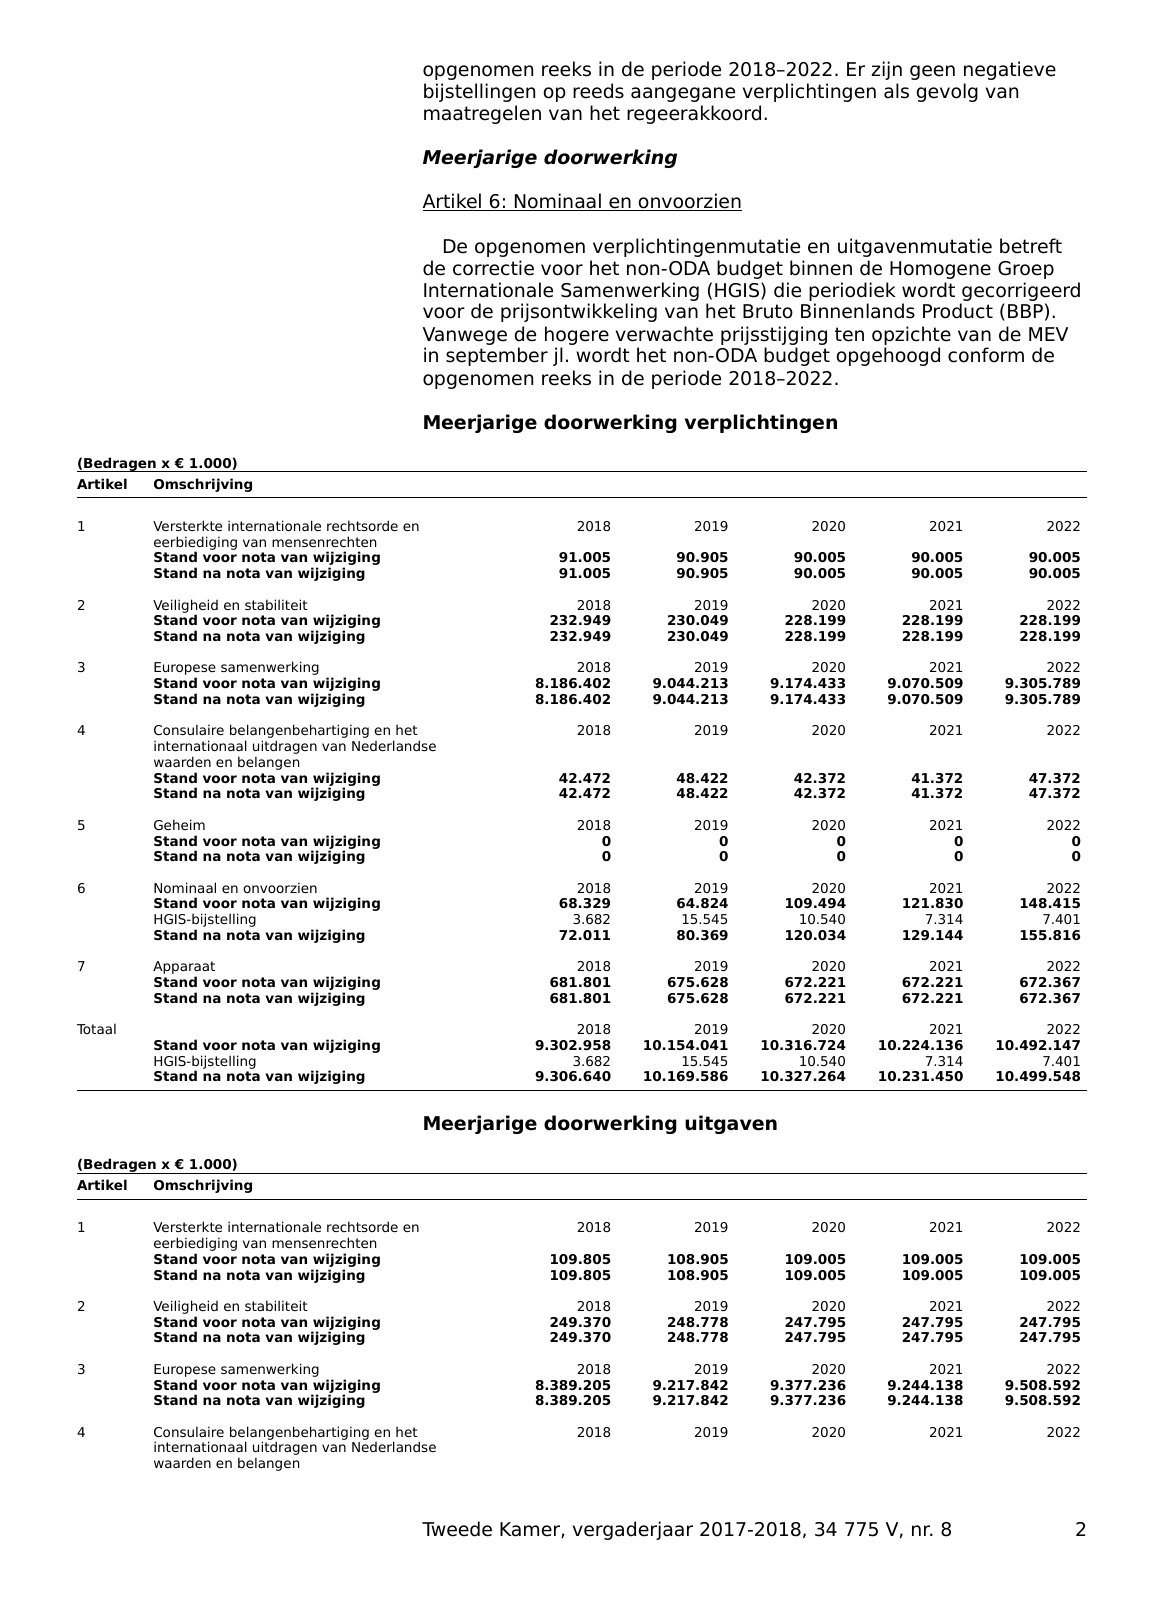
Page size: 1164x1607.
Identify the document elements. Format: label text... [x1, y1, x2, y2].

table_cell Stand voor nota van wijziging [147, 1315, 499, 1330]
table_cell [77, 629, 147, 644]
table_cell 48.422 [617, 770, 734, 786]
table_cell 9.174.433 [734, 676, 852, 692]
table_cell Stand voor nota van wijziging [147, 550, 499, 566]
table_cell [617, 1006, 734, 1022]
table_cell Apparaat [147, 959, 499, 975]
table_cell [77, 582, 147, 597]
table_cell [852, 1174, 969, 1199]
table_cell 672.221 [852, 991, 969, 1006]
table_cell Stand voor nota van wijziging [147, 770, 499, 786]
table_cell 9.306.640 [500, 1069, 617, 1090]
table_cell [147, 802, 499, 818]
table_cell Totaal [77, 1022, 147, 1038]
table_cell 2018 [500, 1022, 617, 1038]
table_cell [969, 865, 1087, 881]
table_cell 232.949 [500, 629, 617, 644]
table_cell [617, 1200, 734, 1220]
table_cell Versterkte internationale rechtsorde en eerbiediging van mensenrechten [147, 519, 499, 550]
table_cell [77, 1054, 147, 1069]
table_cell [500, 1409, 617, 1424]
table_cell [77, 1252, 147, 1267]
table_cell 2020 [734, 1425, 852, 1472]
table_cell 10.224.136 [852, 1038, 969, 1053]
table_cell 42.472 [500, 786, 617, 802]
table_cell [147, 1346, 499, 1362]
table_cell 2 [77, 598, 147, 613]
text De opgenomen verplichtingenmutatie en uitgavenmutatie betreft de correctie voor het non-ODA budget binnen de Homogene Groep Internationale Samenwerking (HGIS) die periodiek wordt gecorrigeerd voor de prijsontwikkeling van het Bruto Binnenlands Product (BBP). Vanwege de hogere verwachte prijsstijging ten opzichte van de MEV in september jl. wordt het non-ODA budget opgehoogd conform de opgenomen reeks in de periode 2018–2022. [422, 236, 1087, 389]
table_cell 8.389.205 [500, 1378, 617, 1393]
table_cell [852, 1006, 969, 1022]
table_cell 2018 [500, 519, 617, 550]
table_cell 90.905 [617, 566, 734, 582]
table_cell 0 [617, 849, 734, 865]
table_cell [852, 802, 969, 818]
table_cell 108.905 [617, 1267, 734, 1283]
table_cell [500, 944, 617, 959]
table_cell 228.199 [852, 629, 969, 644]
table_cell Stand voor nota van wijziging [147, 833, 499, 849]
table_cell [734, 498, 852, 519]
table_cell [617, 645, 734, 660]
table_cell 228.199 [969, 629, 1087, 644]
table_cell [734, 1283, 852, 1299]
table_cell 2022 [969, 881, 1087, 896]
table_cell 90.005 [969, 550, 1087, 566]
table_cell Geheim [147, 818, 499, 833]
table_cell [77, 550, 147, 566]
table_cell [77, 1200, 147, 1220]
table_cell [969, 802, 1087, 818]
table_cell 2 [77, 1299, 147, 1314]
table_cell [77, 566, 147, 582]
table_cell Stand na nota van wijziging [147, 786, 499, 802]
table_cell 10.316.724 [734, 1038, 852, 1053]
table_cell 247.795 [852, 1330, 969, 1346]
table_cell 1 [77, 519, 147, 550]
table_cell 247.795 [969, 1330, 1087, 1346]
table_cell 7.314 [852, 912, 969, 928]
table_cell 249.370 [500, 1330, 617, 1346]
table_cell 108.905 [617, 1252, 734, 1267]
table_cell 2018 [500, 818, 617, 833]
table_cell 5 [77, 818, 147, 833]
table_cell [617, 1283, 734, 1299]
table_cell 2021 [852, 1022, 969, 1038]
table_cell Stand voor nota van wijziging [147, 975, 499, 991]
table_cell [147, 645, 499, 660]
table_cell 7.401 [969, 1054, 1087, 1069]
table_cell [852, 582, 969, 597]
table_cell Stand voor nota van wijziging [147, 676, 499, 692]
table_cell 2019 [617, 1425, 734, 1472]
table_cell 90.005 [734, 566, 852, 582]
table_cell [500, 582, 617, 597]
table_cell 672.367 [969, 975, 1087, 991]
table_cell 2019 [617, 723, 734, 770]
table_cell [77, 1038, 147, 1053]
table_cell 228.199 [852, 613, 969, 629]
table_cell 8.186.402 [500, 676, 617, 692]
table_cell [500, 498, 617, 519]
table_cell 90.905 [617, 550, 734, 566]
table_cell 9.244.138 [852, 1393, 969, 1409]
table_cell 2021 [852, 598, 969, 613]
table_cell 10.327.264 [734, 1069, 852, 1090]
table_cell 9.508.592 [969, 1378, 1087, 1393]
table_cell 10.492.147 [969, 1038, 1087, 1053]
table_cell Versterkte internationale rechtsorde en eerbiediging van mensenrechten [147, 1220, 499, 1252]
table_cell [617, 1409, 734, 1424]
table_cell [617, 1174, 734, 1199]
table_cell 2021 [852, 1362, 969, 1377]
table_cell Stand voor nota van wijziging [147, 1378, 499, 1393]
table_cell 2022 [969, 723, 1087, 770]
table_cell [734, 472, 852, 497]
table_cell 7 [77, 959, 147, 975]
table_cell 0 [852, 833, 969, 849]
table_cell [77, 991, 147, 1006]
table_cell 3 [77, 1362, 147, 1377]
table_cell 248.778 [617, 1330, 734, 1346]
table_cell Stand voor nota van wijziging [147, 613, 499, 629]
table_cell [969, 1283, 1087, 1299]
table_cell 9.217.842 [617, 1393, 734, 1409]
table_cell 4 [77, 1425, 147, 1472]
table_cell [500, 865, 617, 881]
table_cell 247.795 [734, 1315, 852, 1330]
table_cell Stand na nota van wijziging [147, 629, 499, 644]
table_cell [734, 865, 852, 881]
subtitle Artikel 6: Nominaal en onvoorzien [422, 191, 1087, 213]
table_cell 2022 [969, 818, 1087, 833]
table_cell 9.174.433 [734, 692, 852, 707]
table_cell [969, 582, 1087, 597]
table_cell Europese samenwerking [147, 660, 499, 676]
subtitle Meerjarige doorwerking uitgaven [422, 1113, 1087, 1135]
table_cell [617, 582, 734, 597]
table_cell 672.221 [852, 975, 969, 991]
table_cell [77, 1409, 147, 1424]
table_cell 0 [734, 849, 852, 865]
table_cell [969, 944, 1087, 959]
table_cell [77, 1069, 147, 1090]
table_cell 2022 [969, 1362, 1087, 1377]
table_cell [734, 708, 852, 723]
table_cell 120.034 [734, 928, 852, 943]
table_cell [852, 1346, 969, 1362]
table_cell 2022 [969, 1425, 1087, 1472]
table_cell 42.472 [500, 770, 617, 786]
table_cell 109.805 [500, 1267, 617, 1283]
table_cell [77, 1378, 147, 1393]
table_cell [500, 1006, 617, 1022]
table_cell [77, 865, 147, 881]
table_cell 10.499.548 [969, 1069, 1087, 1090]
table_cell 681.801 [500, 991, 617, 1006]
table_cell 2020 [734, 959, 852, 975]
table_cell [147, 1409, 499, 1424]
table_cell 2018 [500, 1425, 617, 1472]
table_cell 0 [500, 833, 617, 849]
table_cell 90.005 [734, 550, 852, 566]
table_cell [852, 1409, 969, 1424]
table_cell 2019 [617, 1362, 734, 1377]
table_header (Bedragen x € 1.000) [77, 455, 1087, 471]
table_cell 2021 [852, 959, 969, 975]
table_cell 91.005 [500, 566, 617, 582]
table_cell [77, 912, 147, 928]
table_cell 2022 [969, 959, 1087, 975]
table_cell 1 [77, 1220, 147, 1252]
table_cell Stand na nota van wijziging [147, 566, 499, 582]
table_cell [734, 582, 852, 597]
table_cell 8.186.402 [500, 692, 617, 707]
table_cell Stand na nota van wijziging [147, 849, 499, 865]
table_cell 675.628 [617, 975, 734, 991]
table_cell 2018 [500, 1362, 617, 1377]
table_cell [77, 1346, 147, 1362]
table_cell [77, 613, 147, 629]
table_cell Nominaal en onvoorzien [147, 881, 499, 896]
subtitle Meerjarige doorwerking verplichtingen [422, 412, 1087, 433]
table_cell 9.244.138 [852, 1378, 969, 1393]
table_cell [77, 975, 147, 991]
table_cell 7.401 [969, 912, 1087, 928]
table_cell Stand na nota van wijziging [147, 1330, 499, 1346]
table_cell [852, 645, 969, 660]
table_cell 230.049 [617, 629, 734, 644]
table_cell [852, 944, 969, 959]
table_cell [77, 1267, 147, 1283]
table_cell [77, 1006, 147, 1022]
table_cell [734, 1174, 852, 1199]
table_cell [969, 1409, 1087, 1424]
table_cell 228.199 [969, 613, 1087, 629]
table_cell 2020 [734, 723, 852, 770]
text opgenomen reeks in de periode 2018–2022. Er zijn geen negatieve bijstellingen op reeds aangegane verplichtingen als gevolg van maatregelen van het regeerakkoord. [422, 59, 1087, 125]
table_cell 109.005 [734, 1267, 852, 1283]
table_cell 0 [500, 849, 617, 865]
table_cell 10.154.041 [617, 1038, 734, 1053]
table_cell Stand voor nota van wijziging [147, 1252, 499, 1267]
table_cell 109.805 [500, 1252, 617, 1267]
table_cell [77, 708, 147, 723]
table_cell 3.682 [500, 912, 617, 928]
table_cell [734, 645, 852, 660]
table_cell 247.795 [852, 1315, 969, 1330]
table_cell [734, 1409, 852, 1424]
table_cell [617, 944, 734, 959]
table_cell 2021 [852, 519, 969, 550]
table_cell 2020 [734, 660, 852, 676]
table_cell 10.169.586 [617, 1069, 734, 1090]
table_header (Bedragen x € 1.000) [77, 1157, 1087, 1172]
table_cell [617, 708, 734, 723]
table_cell 2019 [617, 1022, 734, 1038]
table_cell 0 [617, 833, 734, 849]
table_cell [734, 1346, 852, 1362]
table_cell [969, 472, 1087, 497]
table_cell 6 [77, 881, 147, 896]
table_cell 2019 [617, 519, 734, 550]
table_cell HGIS-bijstelling [147, 1054, 499, 1069]
table_cell [147, 944, 499, 959]
table_cell Veiligheid en stabiliteit [147, 598, 499, 613]
table_cell [852, 708, 969, 723]
table_cell Artikel [77, 472, 147, 497]
table_cell [734, 944, 852, 959]
table_cell 2018 [500, 1299, 617, 1314]
table_cell [734, 1200, 852, 1220]
table_cell [147, 1006, 499, 1022]
table_cell 3 [77, 660, 147, 676]
table_cell 42.372 [734, 770, 852, 786]
table_cell [969, 1200, 1087, 1220]
table_cell 230.049 [617, 613, 734, 629]
table_cell 148.415 [969, 896, 1087, 912]
table_cell [500, 1346, 617, 1362]
table_cell 2019 [617, 1220, 734, 1252]
table_cell 41.372 [852, 786, 969, 802]
table_cell 10.540 [734, 912, 852, 928]
table_cell 2020 [734, 519, 852, 550]
table_cell 672.221 [734, 975, 852, 991]
table_cell [147, 1022, 499, 1038]
table_cell [77, 928, 147, 943]
table_cell [77, 645, 147, 660]
table_cell [500, 645, 617, 660]
table_cell Stand na nota van wijziging [147, 991, 499, 1006]
table_cell 2019 [617, 1299, 734, 1314]
table_cell 47.372 [969, 786, 1087, 802]
table_cell 109.005 [852, 1267, 969, 1283]
table_cell 90.005 [969, 566, 1087, 582]
table_cell 247.795 [969, 1315, 1087, 1330]
table_cell 2021 [852, 1299, 969, 1314]
table_cell [500, 1200, 617, 1220]
table_cell [77, 1283, 147, 1299]
table_cell [500, 802, 617, 818]
table_cell 9.305.789 [969, 676, 1087, 692]
table_cell 228.199 [734, 613, 852, 629]
table_cell 2022 [969, 1220, 1087, 1252]
table_cell 121.830 [852, 896, 969, 912]
table_cell 9.305.789 [969, 692, 1087, 707]
table_cell 10.231.450 [852, 1069, 969, 1090]
table_cell Omschrijving [147, 472, 499, 497]
table_cell 91.005 [500, 550, 617, 566]
table_cell 9.377.236 [734, 1378, 852, 1393]
table_cell 109.005 [969, 1267, 1087, 1283]
table_cell Omschrijving [147, 1174, 499, 1199]
table_cell [500, 708, 617, 723]
table_cell Stand na nota van wijziging [147, 1267, 499, 1283]
table_cell 247.795 [734, 1330, 852, 1346]
table_cell [852, 865, 969, 881]
table_cell [77, 849, 147, 865]
table_cell 90.005 [852, 566, 969, 582]
table_cell [77, 786, 147, 802]
table_cell [147, 865, 499, 881]
table_cell Consulaire belangenbehartiging en het internationaal uitdragen van Nederlandse waarden en belangen [147, 1425, 499, 1472]
table_cell 9.217.842 [617, 1378, 734, 1393]
table_cell [969, 1346, 1087, 1362]
table_cell 2021 [852, 1425, 969, 1472]
table_cell 2020 [734, 1299, 852, 1314]
table_cell 672.367 [969, 991, 1087, 1006]
table_cell 7.314 [852, 1054, 969, 1069]
table_cell 2018 [500, 723, 617, 770]
table_cell 2022 [969, 598, 1087, 613]
table_cell 2019 [617, 660, 734, 676]
table_cell 129.144 [852, 928, 969, 943]
table_cell 249.370 [500, 1315, 617, 1330]
table_cell [147, 1283, 499, 1299]
table_cell 9.044.213 [617, 692, 734, 707]
table_cell 0 [969, 849, 1087, 865]
table_cell 2022 [969, 1299, 1087, 1314]
table_cell Europese samenwerking [147, 1362, 499, 1377]
table_cell [77, 1393, 147, 1409]
table_cell 2021 [852, 818, 969, 833]
table_cell 72.011 [500, 928, 617, 943]
table_cell 9.070.509 [852, 676, 969, 692]
table_cell 15.545 [617, 1054, 734, 1069]
table_cell 109.005 [734, 1252, 852, 1267]
table_cell 675.628 [617, 991, 734, 1006]
table_cell 2020 [734, 881, 852, 896]
table_cell Stand na nota van wijziging [147, 928, 499, 943]
table_cell 9.508.592 [969, 1393, 1087, 1409]
table_cell [147, 582, 499, 597]
table_cell Stand na nota van wijziging [147, 692, 499, 707]
table_cell 2018 [500, 959, 617, 975]
table_cell 2020 [734, 1362, 852, 1377]
table_cell 2022 [969, 519, 1087, 550]
table_cell 64.824 [617, 896, 734, 912]
table_cell 2019 [617, 598, 734, 613]
table_cell [147, 1200, 499, 1220]
table_cell Stand na nota van wijziging [147, 1393, 499, 1409]
table_cell 0 [969, 833, 1087, 849]
table_cell [734, 802, 852, 818]
table_cell [77, 944, 147, 959]
table_cell 9.302.958 [500, 1038, 617, 1053]
table_cell [77, 833, 147, 849]
table_cell 2019 [617, 959, 734, 975]
table_cell [77, 896, 147, 912]
table_cell Veiligheid en stabiliteit [147, 1299, 499, 1314]
table_cell 2018 [500, 881, 617, 896]
table_cell 2020 [734, 818, 852, 833]
table_cell Artikel [77, 1174, 147, 1199]
table_cell 2018 [500, 660, 617, 676]
table_cell [77, 802, 147, 818]
table_cell [734, 1006, 852, 1022]
table_cell 109.005 [852, 1252, 969, 1267]
table_cell 8.389.205 [500, 1393, 617, 1409]
table_cell 672.221 [734, 991, 852, 1006]
table_cell 90.005 [852, 550, 969, 566]
table_cell [77, 498, 147, 519]
table_cell 2021 [852, 660, 969, 676]
table_cell 0 [734, 833, 852, 849]
table_cell 9.377.236 [734, 1393, 852, 1409]
table_cell [147, 498, 499, 519]
table_cell 109.494 [734, 896, 852, 912]
table_cell 2020 [734, 1022, 852, 1038]
table_cell 0 [852, 849, 969, 865]
table_cell 2019 [617, 881, 734, 896]
table_cell 228.199 [734, 629, 852, 644]
table_cell 2020 [734, 1220, 852, 1252]
table_cell [77, 1330, 147, 1346]
table_cell [77, 770, 147, 786]
table_cell 15.545 [617, 912, 734, 928]
table_cell [617, 498, 734, 519]
table_cell [617, 1346, 734, 1362]
table_cell [969, 1006, 1087, 1022]
table_cell [969, 645, 1087, 660]
table_cell [77, 692, 147, 707]
table_cell [617, 802, 734, 818]
table_cell 10.540 [734, 1054, 852, 1069]
table_cell 248.778 [617, 1315, 734, 1330]
table_cell 2018 [500, 1220, 617, 1252]
table_cell HGIS-bijstelling [147, 912, 499, 928]
table_cell 2021 [852, 723, 969, 770]
table_cell 2021 [852, 1220, 969, 1252]
table_cell 42.372 [734, 786, 852, 802]
table_cell [852, 1200, 969, 1220]
table_cell [77, 676, 147, 692]
table_cell 3.682 [500, 1054, 617, 1069]
table_cell [147, 708, 499, 723]
table_cell [500, 472, 617, 497]
table_cell 68.329 [500, 896, 617, 912]
table_cell 232.949 [500, 613, 617, 629]
table_cell 2020 [734, 598, 852, 613]
table_cell 4 [77, 723, 147, 770]
table_cell 48.422 [617, 786, 734, 802]
table_cell [969, 1174, 1087, 1199]
table_cell 2022 [969, 1022, 1087, 1038]
table_cell 80.369 [617, 928, 734, 943]
table_cell 2021 [852, 881, 969, 896]
table_cell 41.372 [852, 770, 969, 786]
table_cell 9.070.509 [852, 692, 969, 707]
subtitle Meerjarige doorwerking [422, 147, 1087, 169]
table_cell Stand na nota van wijziging [147, 1069, 499, 1090]
table_cell 2018 [500, 598, 617, 613]
table_cell [969, 498, 1087, 519]
table_cell [617, 865, 734, 881]
table_cell [617, 472, 734, 497]
table_cell [500, 1174, 617, 1199]
table_cell [852, 498, 969, 519]
table_cell Consulaire belangenbehartiging en het internationaal uitdragen van Nederlandse waarden en belangen [147, 723, 499, 770]
table_cell 681.801 [500, 975, 617, 991]
table_cell Stand voor nota van wijziging [147, 896, 499, 912]
table_cell 2019 [617, 818, 734, 833]
table_cell 9.044.213 [617, 676, 734, 692]
table_cell Stand voor nota van wijziging [147, 1038, 499, 1053]
table_cell 47.372 [969, 770, 1087, 786]
table_cell 2022 [969, 660, 1087, 676]
table_cell [852, 472, 969, 497]
table_cell 155.816 [969, 928, 1087, 943]
table_cell [500, 1283, 617, 1299]
table_cell 109.005 [969, 1252, 1087, 1267]
table_cell [852, 1283, 969, 1299]
table_cell [969, 708, 1087, 723]
table_cell [77, 1315, 147, 1330]
